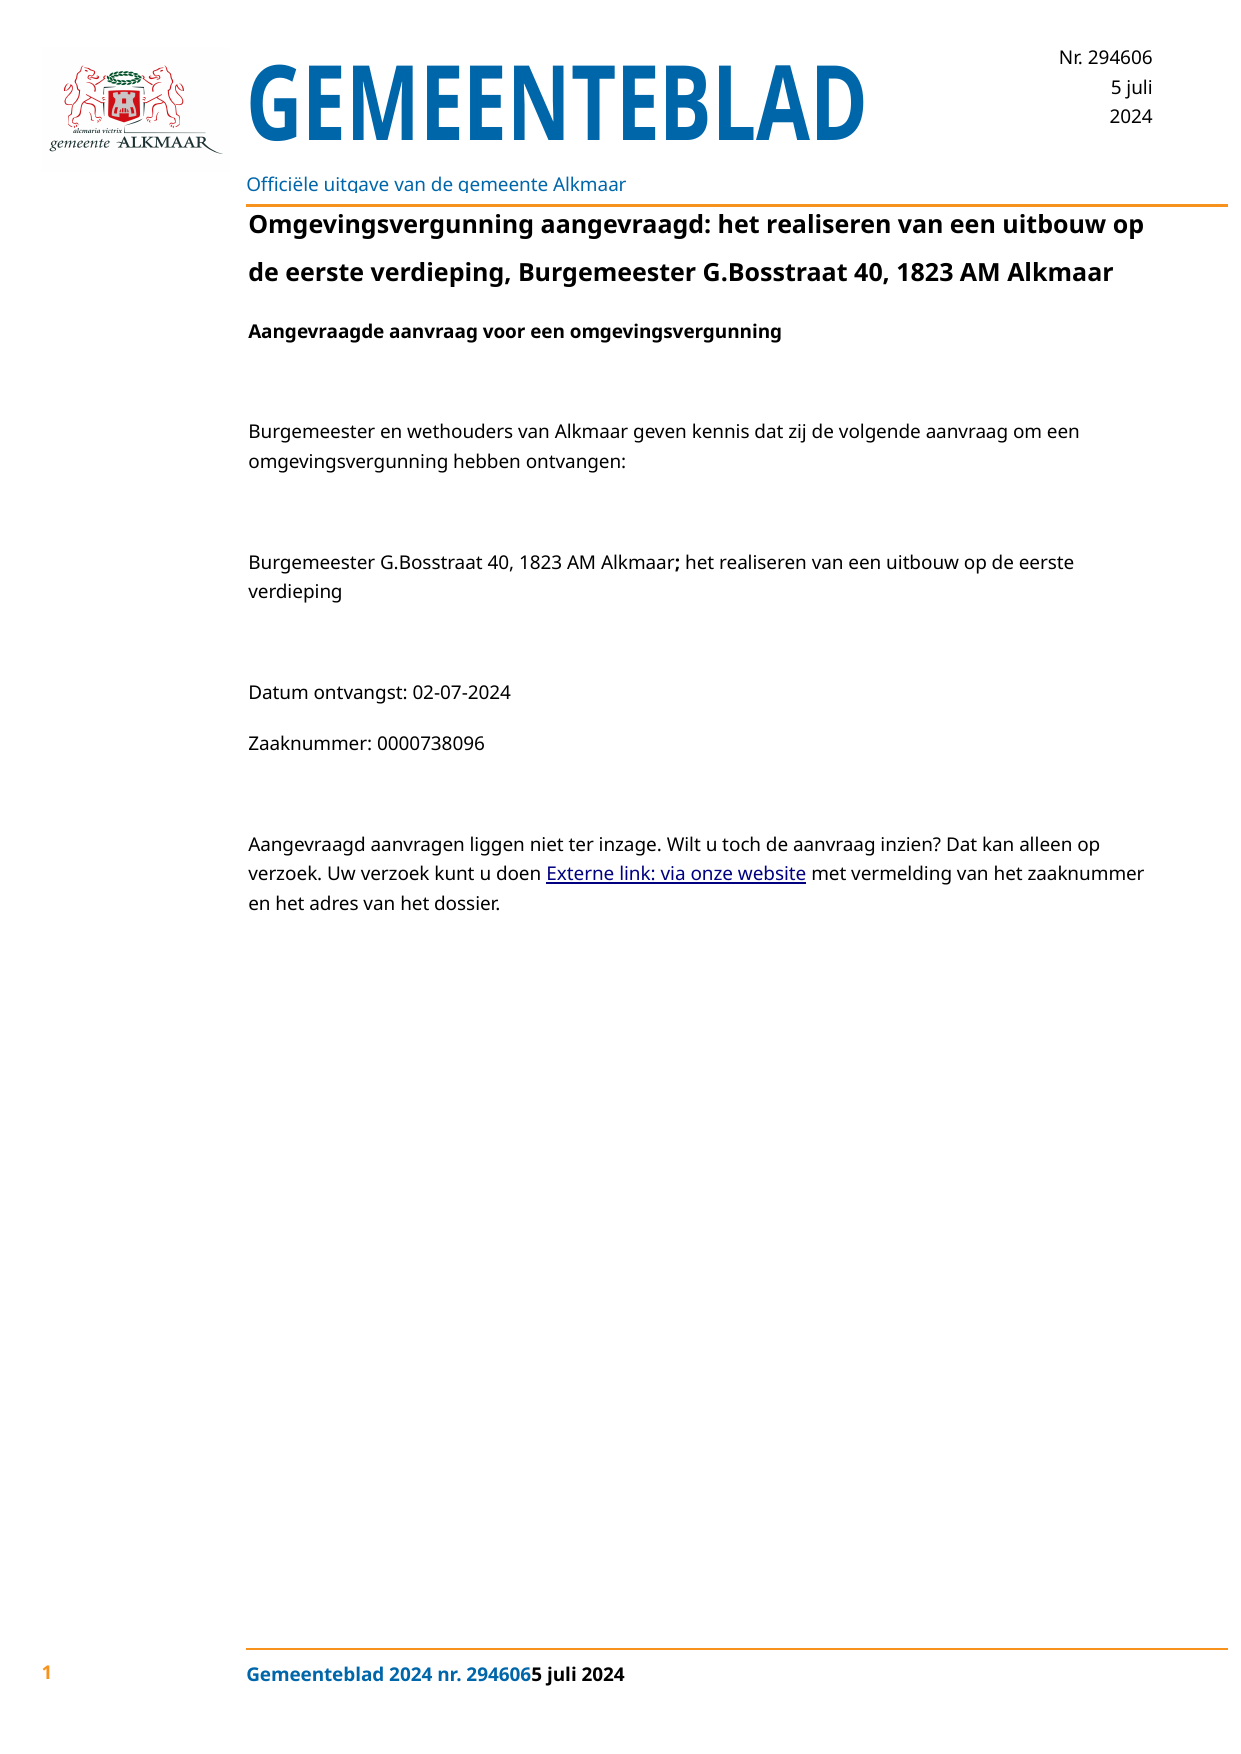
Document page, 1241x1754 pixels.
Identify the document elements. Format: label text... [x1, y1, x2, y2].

text Burgemeester en wethouders van Alkmaar geven kennis dat zij de volgende aanvraag om een omgevingsvergunning hebben ontvangen: [248, 419, 1152, 474]
text Zaaknummer: 0000738096 [248, 730, 1152, 756]
text Aangevraagd aanvragen liggen niet ter inzage. Wilt u toch de aanvraag inzien? Dat kan alleen op verzoek. Uw verzoek kunt u doen Externe link: via onze website met vermelding van het zaaknummer en het adres van het dossier. [248, 831, 1152, 916]
text Omgevingsvergunning aangevraagd: het realiseren van een uitbouw op de eerste verdieping, Burgemeester G.Bosstraat 40, 1823 AM Alkmaar [248, 207, 1152, 288]
picture [41, 47, 231, 172]
text Aangevraagde aanvraag voor een omgevingsvergunning [248, 318, 1152, 344]
text Burgemeester G.Bosstraat 40, 1823 AM Alkmaar; het realiseren van een uitbouw op de eerste verdieping [248, 549, 1152, 604]
text Datum ontvangst: 02-07-2024 [248, 679, 1152, 705]
